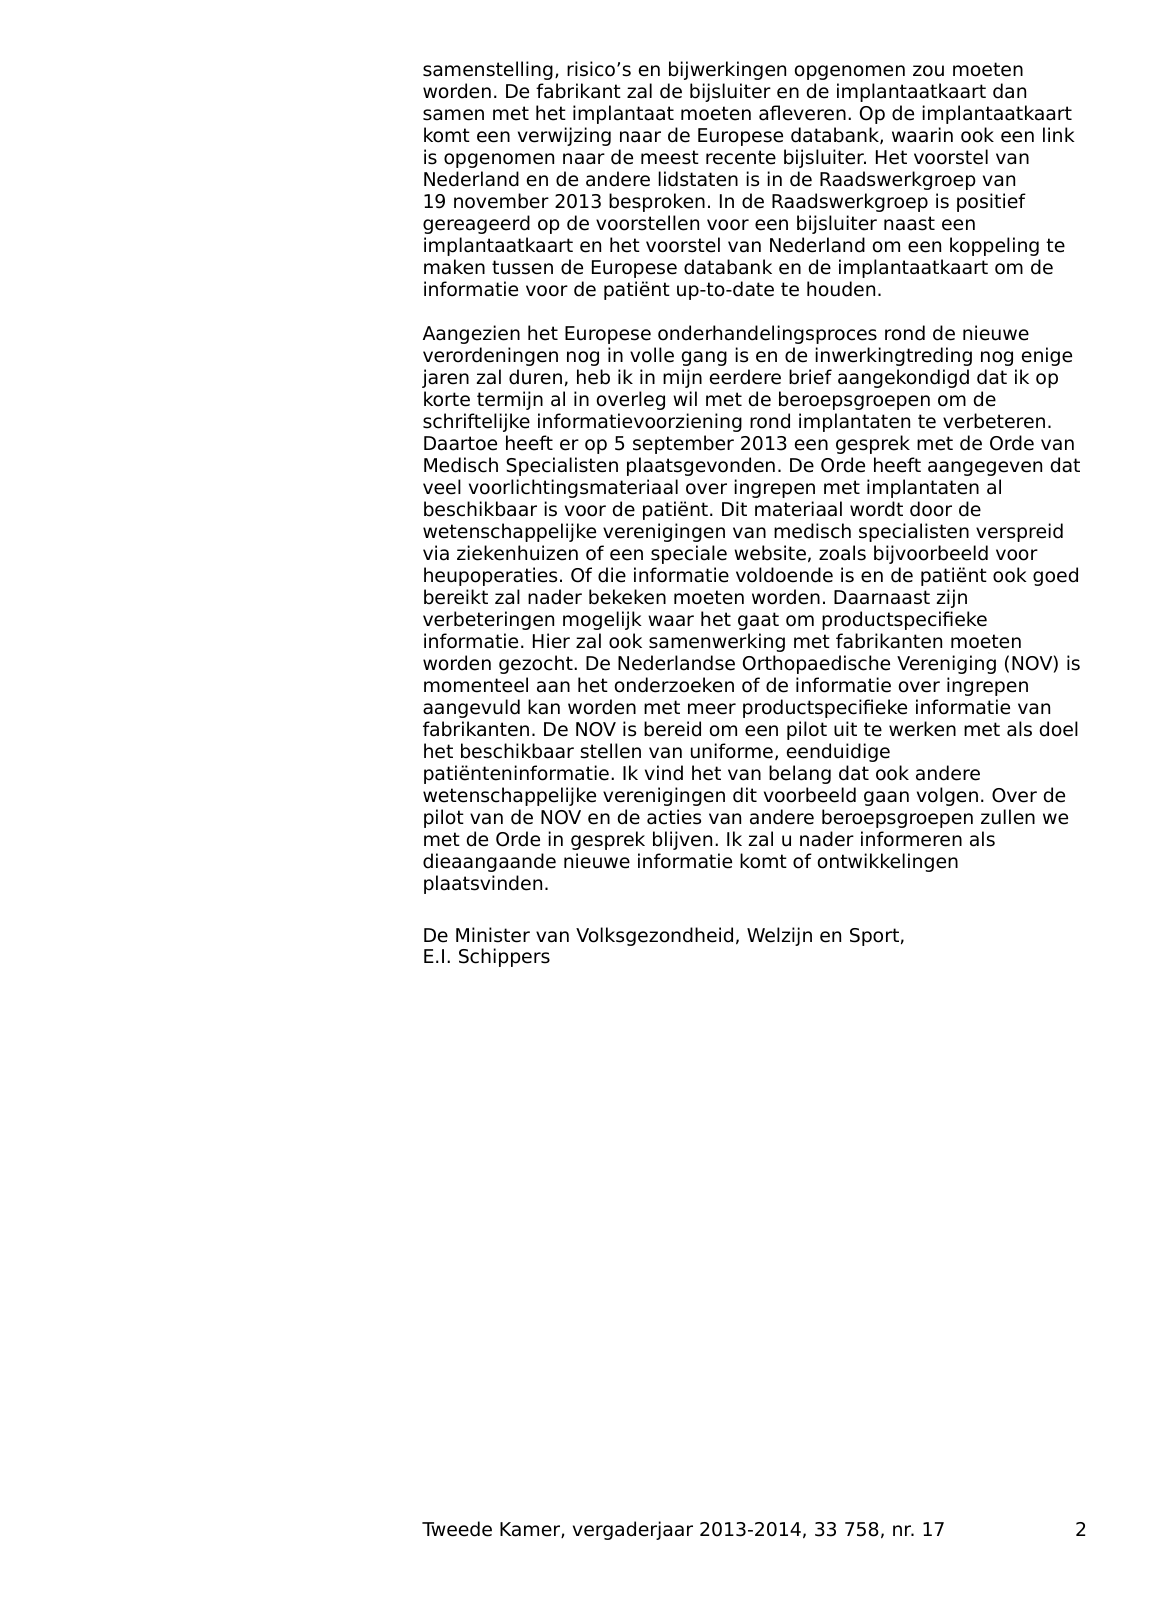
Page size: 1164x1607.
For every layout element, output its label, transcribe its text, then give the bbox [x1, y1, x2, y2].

text Aangezien het Europese onderhandelingsproces rond de nieuwe verordeningen nog in volle gang is en de inwerkingtreding nog enige jaren zal duren, heb ik in mijn eerdere brief aangekondigd dat ik op korte termijn al in overleg wil met de beroepsgroepen om de schriftelijke informatievoorziening rond implantaten te verbeteren. Daartoe heeft er op 5 september 2013 een gesprek met de Orde van Medisch Specialisten plaatsgevonden. De Orde heeft aangegeven dat veel voorlichtingsmateriaal over ingrepen met implantaten al beschikbaar is voor de patiënt. Dit materiaal wordt door de wetenschappelijke verenigingen van medisch specialisten verspreid via ziekenhuizen of een speciale website, zoals bijvoorbeeld voor heupoperaties. Of die informatie voldoende is en de patiënt ook goed bereikt zal nader bekeken moeten worden. Daarnaast zijn verbeteringen mogelijk waar het gaat om productspecifieke informatie. Hier zal ook samenwerking met fabrikanten moeten worden gezocht. De Nederlandse Orthopaedische Vereniging (NOV) is momenteel aan het onderzoeken of de informatie over ingrepen aangevuld kan worden met meer productspecifieke informatie van fabrikanten. De NOV is bereid om een pilot uit te werken met als doel het beschikbaar stellen van uniforme, eenduidige patiënteninformatie. Ik vind het van belang dat ook andere wetenschappelijke verenigingen dit voorbeeld gaan volgen. Over de pilot van de NOV en de acties van andere beroepsgroepen zullen we met de Orde in gesprek blijven. Ik zal u nader informeren als dieaangaande nieuwe informatie komt of ontwikkelingen plaatsvinden. [422, 323, 1087, 894]
text De Minister van Volksgezondheid, Welzijn en Sport, E.I. Schippers [422, 924, 1087, 968]
text samenstelling, risico’s en bijwerkingen opgenomen zou moeten worden. De fabrikant zal de bijsluiter en de implantaatkaart dan samen met het implantaat moeten afleveren. Op de implantaatkaart komt een verwijzing naar de Europese databank, waarin ook een link is opgenomen naar de meest recente bijsluiter. Het voorstel van Nederland en de andere lidstaten is in de Raadswerkgroep van 19 november 2013 besproken. In de Raadswerkgroep is positief gereageerd op de voorstellen voor een bijsluiter naast een implantaatkaart en het voorstel van Nederland om een koppeling te maken tussen de Europese databank en de implantaatkaart om de informatie voor de patiënt up-to-date te houden. [422, 59, 1087, 301]
